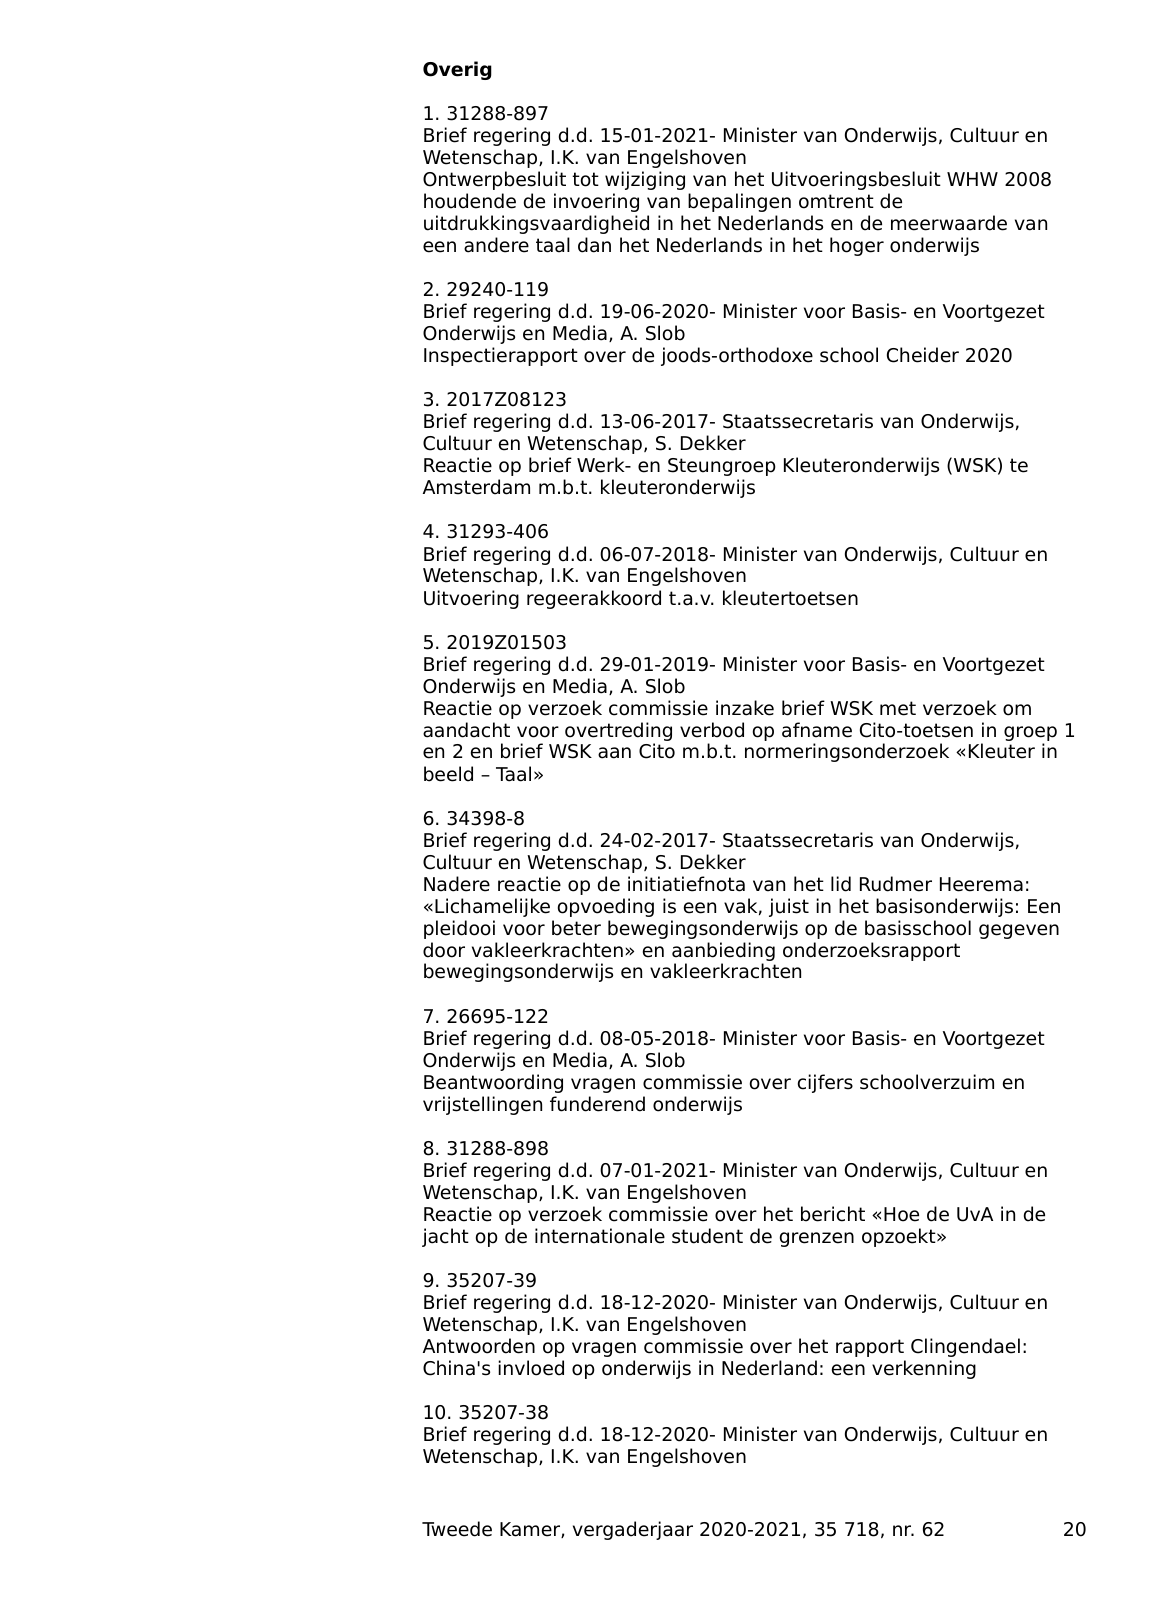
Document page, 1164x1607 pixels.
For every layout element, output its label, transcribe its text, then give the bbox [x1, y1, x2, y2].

text 4. 31293-406 [422, 521, 1087, 543]
text 1. 31288-897 [422, 103, 1087, 125]
text Reactie op verzoek commissie over het bericht «Hoe de UvA in de jacht op de internationale student de grenzen opzoekt» [422, 1204, 1087, 1248]
text Brief regering d.d. 19-06-2020- Minister voor Basis- en Voortgezet Onderwijs en Media, A. Slob [422, 301, 1087, 345]
text 5. 2019Z01503 [422, 632, 1087, 653]
text 9. 35207-39 [422, 1270, 1087, 1292]
text Uitvoering regeerakkoord t.a.v. kleutertoetsen [422, 587, 1087, 609]
text Beantwoording vragen commissie over cijfers schoolverzuim en vrijstellingen funderend onderwijs [422, 1072, 1087, 1116]
text Reactie op brief Werk- en Steungroep Kleuteronderwijs (WSK) te Amsterdam m.b.t. kleuteronderwijs [422, 455, 1087, 499]
text 6. 34398-8 [422, 808, 1087, 829]
text 8. 31288-898 [422, 1138, 1087, 1160]
text Nadere reactie op de initiatiefnota van het lid Rudmer Heerema: «Lichamelijke opvoeding is een vak, juist in het basisonderwijs: Een pleidooi voor beter bewegingsonderwijs op de basisschool gegeven door vakleerkrachten» en aanbieding onderzoeksrapport bewegingsonderwijs en vakleerkrachten [422, 873, 1087, 983]
text 10. 35207-38 [422, 1402, 1087, 1424]
text Reactie op verzoek commissie inzake brief WSK met verzoek om aandacht voor overtreding verbod op afname Cito-toetsen in groep 1 en 2 en brief WSK aan Cito m.b.t. normeringsonderzoek «Kleuter in beeld – Taal» [422, 697, 1087, 785]
text Brief regering d.d. 06-07-2018- Minister van Onderwijs, Cultuur en Wetenschap, I.K. van Engelshoven [422, 543, 1087, 587]
subtitle Overig [422, 59, 1087, 81]
text Brief regering d.d. 18-12-2020- Minister van Onderwijs, Cultuur en Wetenschap, I.K. van Engelshoven [422, 1292, 1087, 1336]
text Antwoorden op vragen commissie over het rapport Clingendael: China's invloed op onderwijs in Nederland: een verkenning [422, 1336, 1087, 1380]
text 2. 29240-119 [422, 279, 1087, 301]
text Brief regering d.d. 18-12-2020- Minister van Onderwijs, Cultuur en Wetenschap, I.K. van Engelshoven [422, 1424, 1087, 1468]
text 3. 2017Z08123 [422, 389, 1087, 411]
text Brief regering d.d. 15-01-2021- Minister van Onderwijs, Cultuur en Wetenschap, I.K. van Engelshoven [422, 125, 1087, 169]
text Brief regering d.d. 24-02-2017- Staatssecretaris van Onderwijs, Cultuur en Wetenschap, S. Dekker [422, 829, 1087, 873]
text Brief regering d.d. 13-06-2017- Staatssecretaris van Onderwijs, Cultuur en Wetenschap, S. Dekker [422, 411, 1087, 455]
text Brief regering d.d. 29-01-2019- Minister voor Basis- en Voortgezet Onderwijs en Media, A. Slob [422, 653, 1087, 697]
text Inspectierapport over de joods-orthodoxe school Cheider 2020 [422, 345, 1087, 367]
text Brief regering d.d. 08-05-2018- Minister voor Basis- en Voortgezet Onderwijs en Media, A. Slob [422, 1028, 1087, 1072]
text 7. 26695-122 [422, 1006, 1087, 1028]
text Brief regering d.d. 07-01-2021- Minister van Onderwijs, Cultuur en Wetenschap, I.K. van Engelshoven [422, 1160, 1087, 1204]
text Ontwerpbesluit tot wijziging van het Uitvoeringsbesluit WHW 2008 houdende de invoering van bepalingen omtrent de uitdrukkingsvaardigheid in het Nederlands en de meerwaarde van een andere taal dan het Nederlands in het hoger onderwijs [422, 169, 1087, 257]
